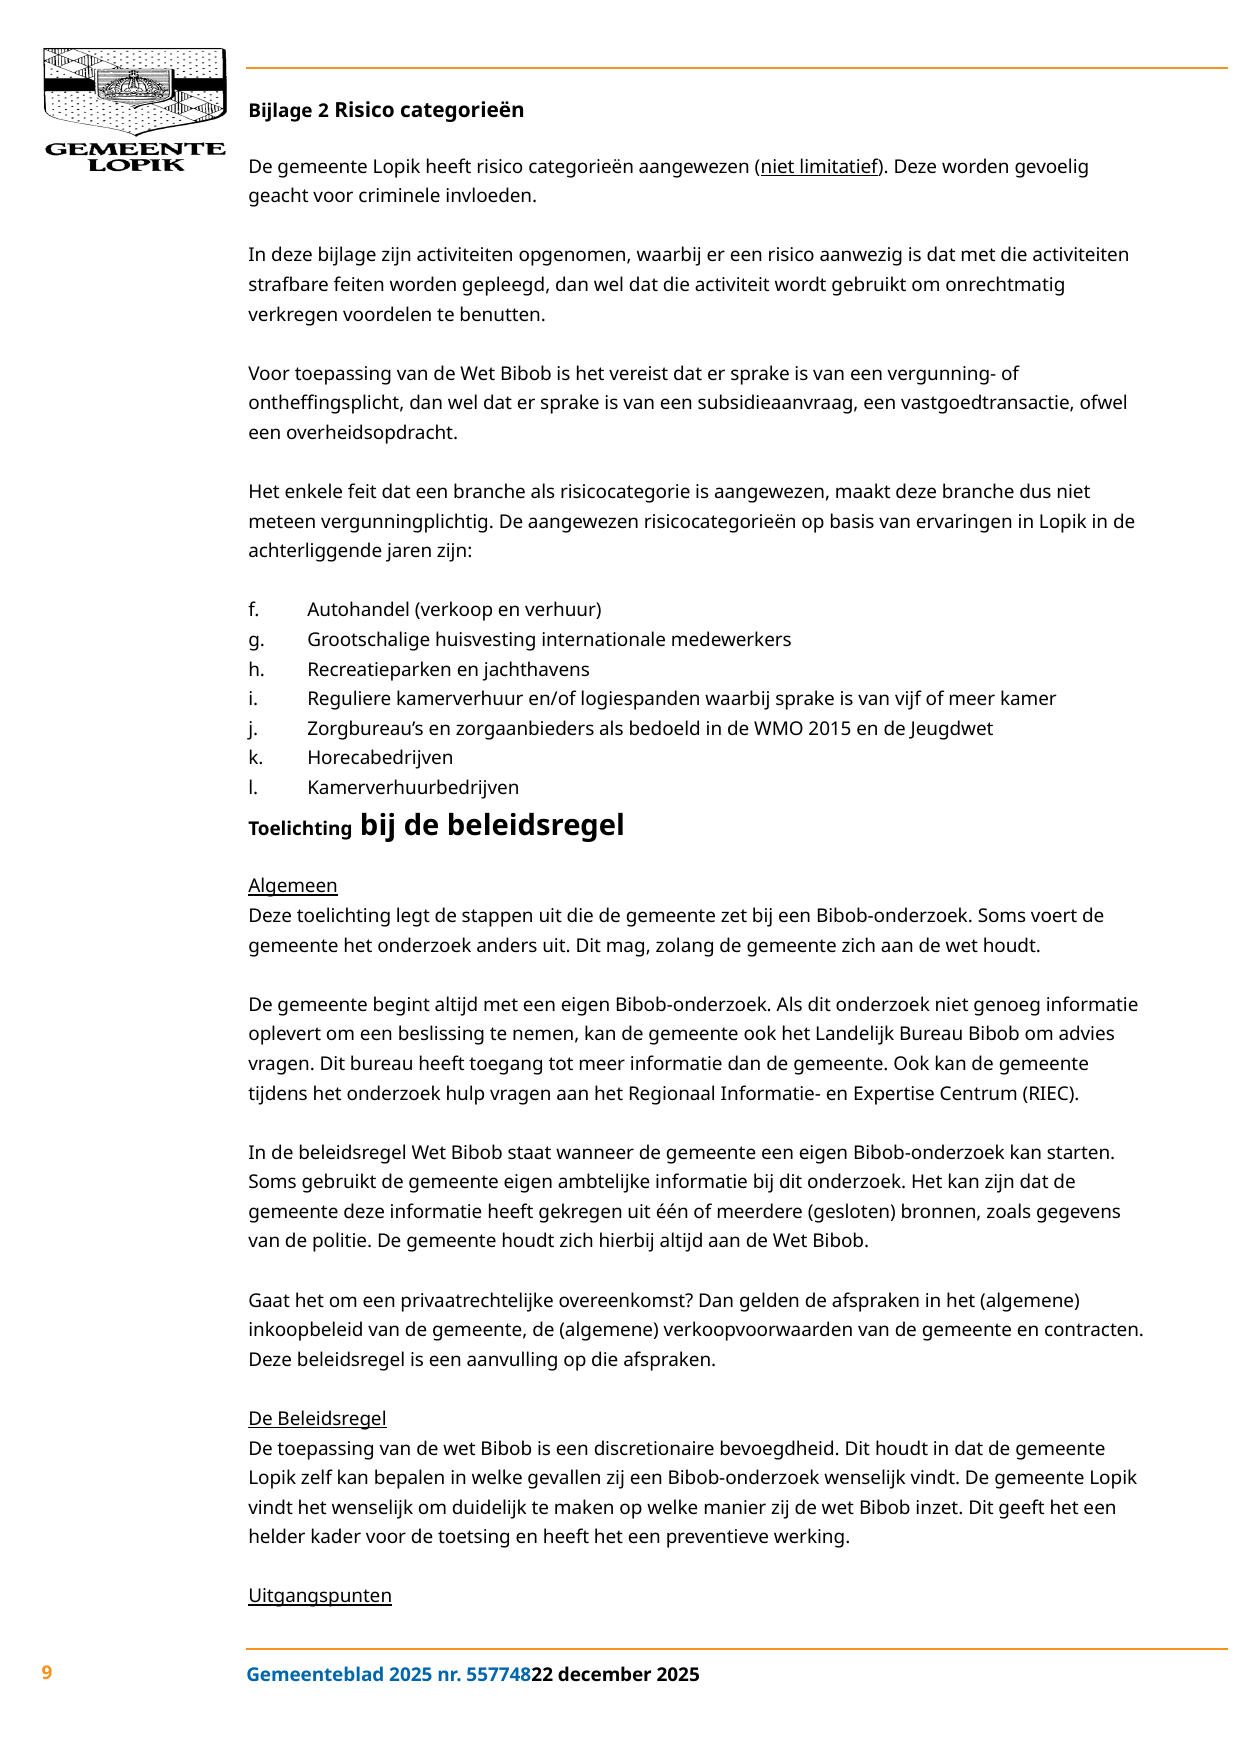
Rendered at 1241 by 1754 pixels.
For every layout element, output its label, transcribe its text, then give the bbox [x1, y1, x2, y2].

text De gemeente begint altijd met een eigen Bibob-onderzoek. Als dit onderzoek niet genoeg informatie oplevert om een beslissing te nemen, kan de gemeente ook het Landelijk Bureau Bibob om advies vragen. Dit bureau heeft toegang tot meer informatie dan de gemeente. Ook kan de gemeente tijdens het onderzoek hulp vragen aan het Regionaal Informatie- en Expertise Centrum (RIEC). [248, 991, 1152, 1105]
text Bijlage 2 Risico categorieën [248, 95, 1152, 123]
text Algemeen [248, 873, 1152, 898]
list Reguliere kamerverhuur en/of logiespanden waarbij sprake is van vijf of meer kamer [248, 685, 1152, 711]
text Voor toepassing van de Wet Bibob is het vereist dat er sprake is van een vergunning- of ontheffingsplicht, dan wel dat er sprake is van een subsidieaanvraag, een vastgoedtransactie, ofwel een overheidsopdracht. [248, 360, 1152, 445]
list Recreatieparken en jachthavens [248, 656, 1152, 682]
list Horecabedrijven [248, 744, 1152, 770]
text In deze bijlage zijn activiteiten opgenomen, waarbij er een risico aanwezig is dat met die activiteiten strafbare feiten worden gepleegd, dan wel dat die activiteit wordt gebruikt om onrechtmatig verkregen voordelen te benutten. [248, 242, 1152, 327]
text De Beleidsregel [248, 1405, 1152, 1431]
list Autohandel (verkoop en verhuur) [248, 597, 1152, 622]
text De gemeente Lopik heeft risico categorieën aangewezen (niet limitatief). Deze worden gevoelig geacht voor criminele invloeden. [248, 153, 1152, 208]
text Gaat het om een privaatrechtelijke overeenkomst? Dan gelden de afspraken in het (algemene) inkoopbeleid van de gemeente, de (algemene) verkoopvoorwaarden van de gemeente en contracten. Deze beleidsregel is een aanvulling op die afspraken. [248, 1287, 1152, 1372]
text Deze toelichting legt de stappen uit die de gemeente zet bij een Bibob-onderzoek. Soms voert de gemeente het onderzoek anders uit. Dit mag, zolang de gemeente zich aan de wet houdt. [248, 902, 1152, 957]
text Uitgangspunten [248, 1583, 1152, 1608]
list Grootschalige huisvesting internationale medewerkers [248, 626, 1152, 652]
list Zorgbureau’s en zorgaanbieders als bedoeld in de WMO 2015 en de Jeugdwet [248, 715, 1152, 741]
list Kamerverhuurbedrijven [248, 774, 1152, 800]
text De toepassing van de wet Bibob is een discretionaire bevoegdheid. Dit houdt in dat de gemeente Lopik zelf kan bepalen in welke gevallen zij een Bibob-onderzoek wenselijk vindt. De gemeente Lopik vindt het wenselijk om duidelijk te maken op welke manier zij de wet Bibob inzet. Dit geeft het een helder kader voor de toetsing en heeft het een preventieve werking. [248, 1435, 1152, 1549]
text Het enkele feit dat een branche als risicocategorie is aangewezen, maakt deze branche dus niet meteen vergunningplichtig. De aangewezen risicocategorieën op basis van ervaringen in Lopik in de achterliggende jaren zijn: [248, 478, 1152, 563]
text Toelichting bij de beleidsregel [248, 804, 1152, 843]
picture [41, 47, 231, 172]
text In de beleidsregel Wet Bibob staat wanneer de gemeente een eigen Bibob-onderzoek kan starten. Soms gebruikt de gemeente eigen ambtelijke informatie bij dit onderzoek. Het kan zijn dat de gemeente deze informatie heeft gekregen uit één of meerdere (gesloten) bronnen, zoals gegevens van de politie. De gemeente houdt zich hierbij altijd aan de Wet Bibob. [248, 1139, 1152, 1253]
